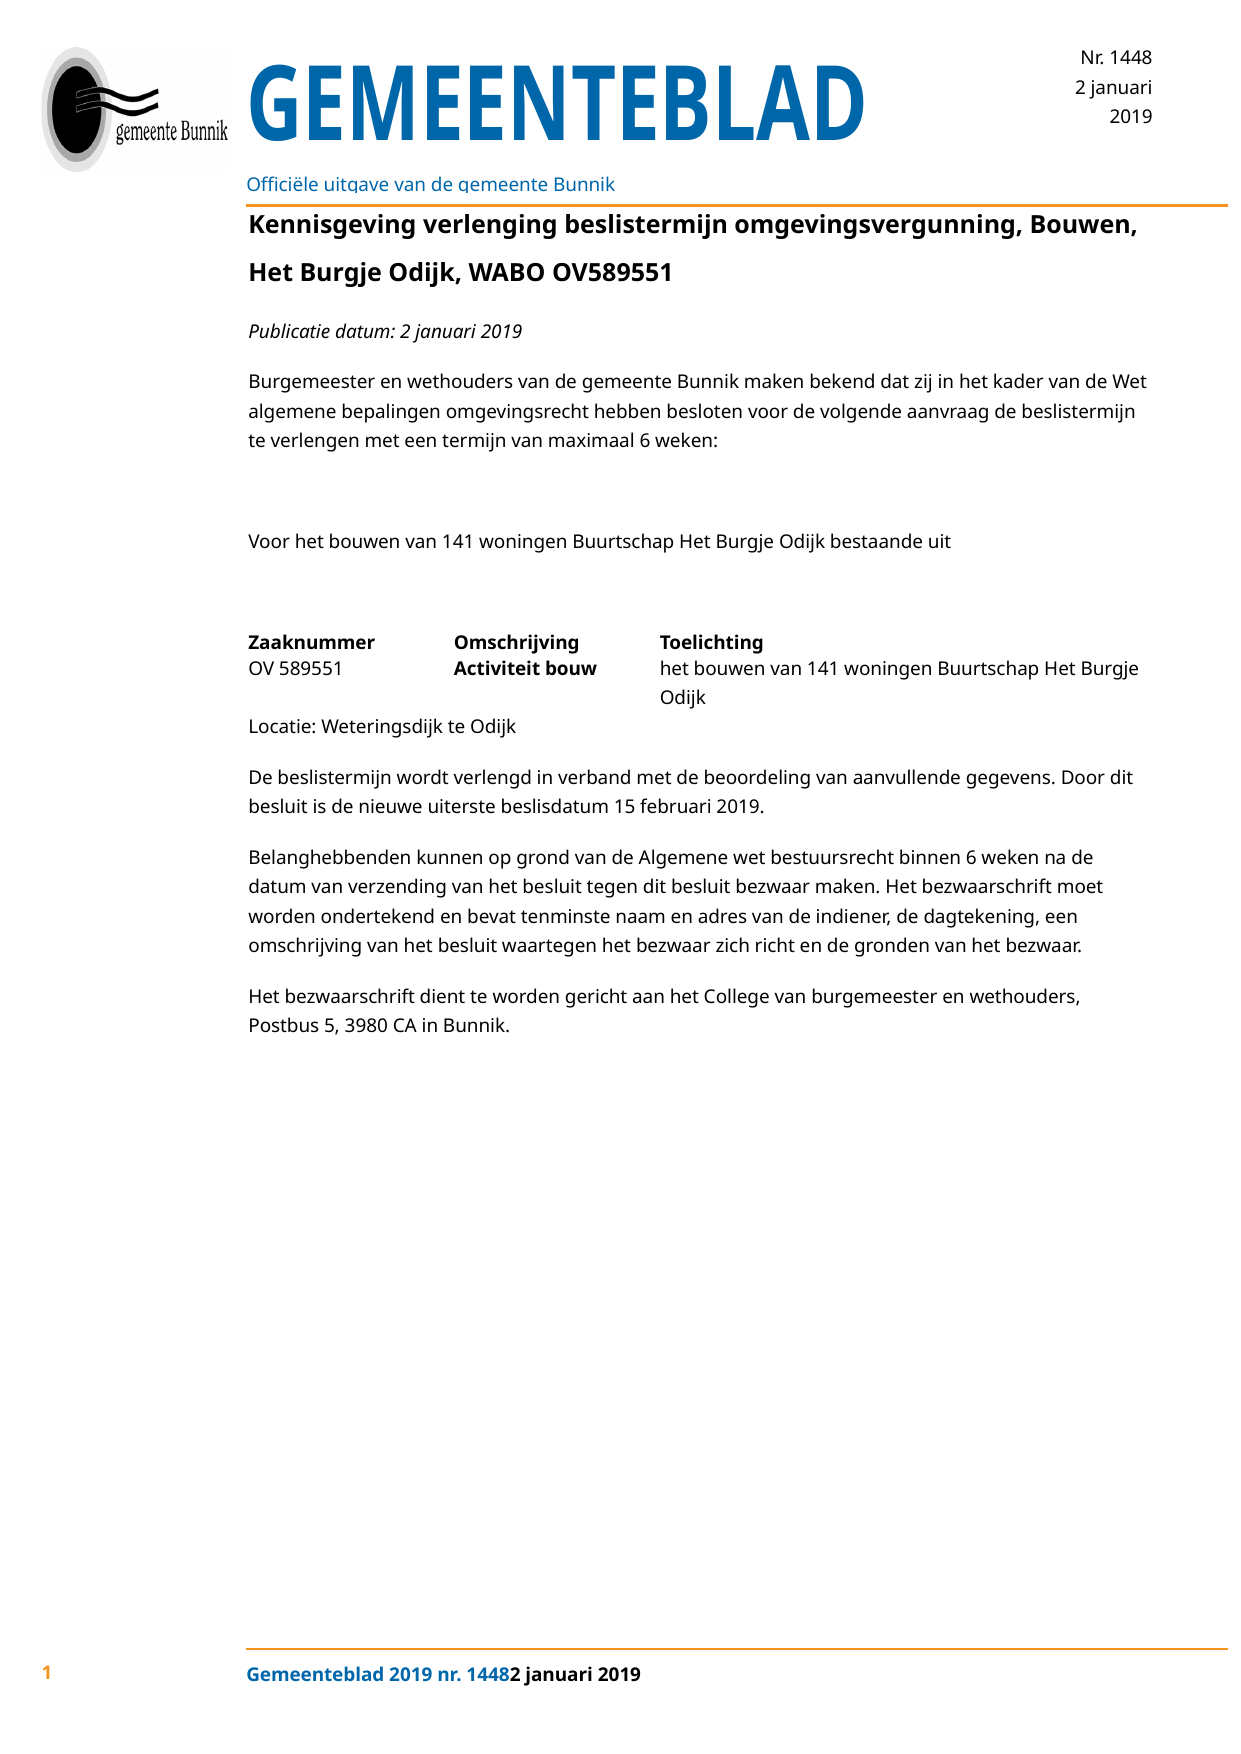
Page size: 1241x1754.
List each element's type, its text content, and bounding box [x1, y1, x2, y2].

table_header Zaaknummer [248, 629, 454, 655]
table_cell Activiteit bouw [454, 655, 659, 710]
text Kennisgeving verlenging beslistermijn omgevingsvergunning, Bouwen, Het Burgje Odijk, WABO OV589551 [248, 207, 1152, 288]
table_cell OV 589551 [248, 655, 454, 710]
table_header Toelichting [660, 629, 1152, 655]
table_cell het bouwen van 141 woningen Buurtschap Het Burgje Odijk [660, 655, 1152, 710]
text Voor het bouwen van 141 woningen Buurtschap Het Burgje Odijk bestaande uit [248, 528, 1152, 554]
table_header Omschrijving [454, 629, 659, 655]
text Locatie: Weteringsdijk te Odijk [248, 713, 1152, 739]
text Het bezwaarschrift dient te worden gericht aan het College van burgemeester en wethouders, Postbus 5, 3980 CA in Bunnik. [248, 983, 1152, 1038]
text De beslistermijn wordt verlengd in verband met de beoordeling van aanvullende gegevens. Door dit besluit is de nieuwe uiterste beslisdatum 15 februari 2019. [248, 764, 1152, 819]
picture [41, 47, 231, 172]
text Burgemeester en wethouders van de gemeente Bunnik maken bekend dat zij in het kader van de Wet algemene bepalingen omgevingsrecht hebben besloten voor de volgende aanvraag de beslistermijn te verlengen met een termijn van maximaal 6 weken: [248, 368, 1152, 453]
text Publicatie datum: 2 januari 2019 [248, 318, 1152, 344]
text Belanghebbenden kunnen op grond van de Algemene wet bestuursrecht binnen 6 weken na de datum van verzending van het besluit tegen dit besluit bezwaar maken. Het bezwaarschrift moet worden ondertekend en bevat tenminste naam en adres van de indiener, de dagtekening, een omschrijving van het besluit waartegen het bezwaar zich richt en de gronden van het bezwaar. [248, 844, 1152, 958]
